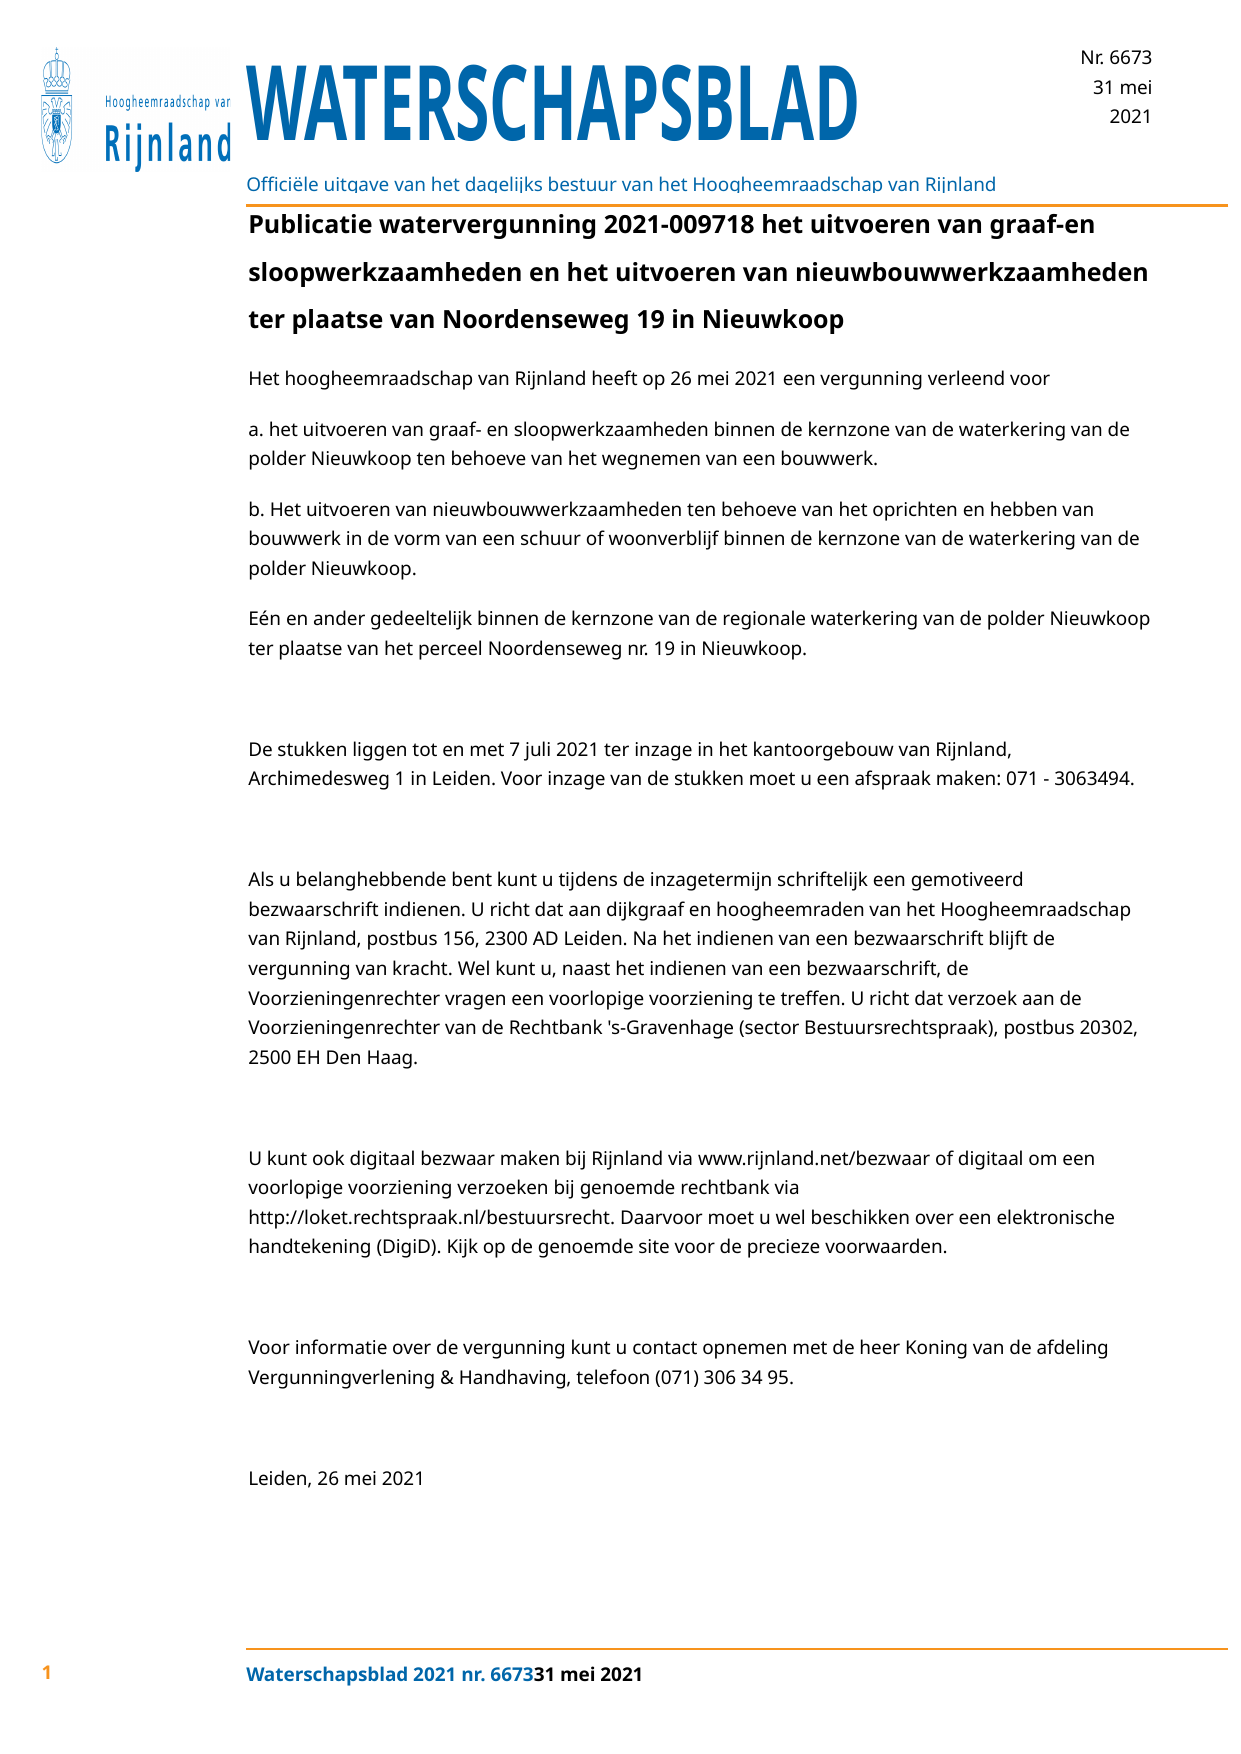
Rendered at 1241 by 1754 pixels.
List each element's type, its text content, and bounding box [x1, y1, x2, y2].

text Het hoogheemraadschap van Rijnland heeft op 26 mei 2021 een vergunning verleend voor [248, 366, 1152, 391]
text Publicatie watervergunning 2021-009718 het uitvoeren van graaf-en sloopwerkzaamheden en het uitvoeren van nieuwbouwwerkzaamheden ter plaatse van Noordenseweg 19 in Nieuwkoop [248, 207, 1152, 336]
text Als u belanghebbende bent kunt u tijdens de inzagetermijn schriftelijk een gemotiveerd bezwaarschrift indienen. U richt dat aan dijkgraaf en hoogheemraden van het Hoogheemraadschap van Rijnland, postbus 156, 2300 AD Leiden. Na het indienen van een bezwaarschrift blijft de vergunning van kracht. Wel kunt u, naast het indienen van een bezwaarschrift, de Voorzieningenrechter vragen een voorlopige voorziening te treffen. U richt dat verzoek aan de Voorzieningenrechter van de Rechtbank 's-Gravenhage (sector Bestuursrechtspraak), postbus 20302, 2500 EH Den Haag. [248, 866, 1152, 1069]
text Voor informatie over de vergunning kunt u contact opnemen met de heer Koning van de afdeling Vergunningverlening & Handhaving, telefoon (071) 306 34 95. [248, 1334, 1152, 1389]
text b. Het uitvoeren van nieuwbouwwerkzaamheden ten behoeve van het oprichten en hebben van bouwwerk in de vorm van een schuur of woonverblijf binnen de kernzone van de waterkering van de polder Nieuwkoop. [248, 496, 1152, 581]
text De stukken liggen tot en met 7 juli 2021 ter inzage in het kantoorgebouw van Rijnland, Archimedesweg 1 in Leiden. Voor inzage van de stukken moet u een afspraak maken: 071 - 3063494. [248, 736, 1152, 791]
picture [41, 47, 231, 172]
text U kunt ook digitaal bezwaar maken bij Rijnland via www.rijnland.net/bezwaar of digitaal om een voorlopige voorziening verzoeken bij genoemde rechtbank via http://loket.rechtspraak.nl/bestuursrecht. Daarvoor moet u wel beschikken over een elektronische handtekening (DigiD). Kijk op de genoemde site voor de precieze voorwaarden. [248, 1145, 1152, 1259]
text a. het uitvoeren van graaf- en sloopwerkzaamheden binnen de kernzone van de waterkering van de polder Nieuwkoop ten behoeve van het wegnemen van een bouwwerk. [248, 416, 1152, 471]
text Leiden, 26 mei 2021 [248, 1465, 1152, 1490]
text Eén en ander gedeeltelijk binnen de kernzone van de regionale waterkering van de polder Nieuwkoop ter plaatse van het perceel Noordenseweg nr. 19 in Nieuwkoop. [248, 606, 1152, 661]
